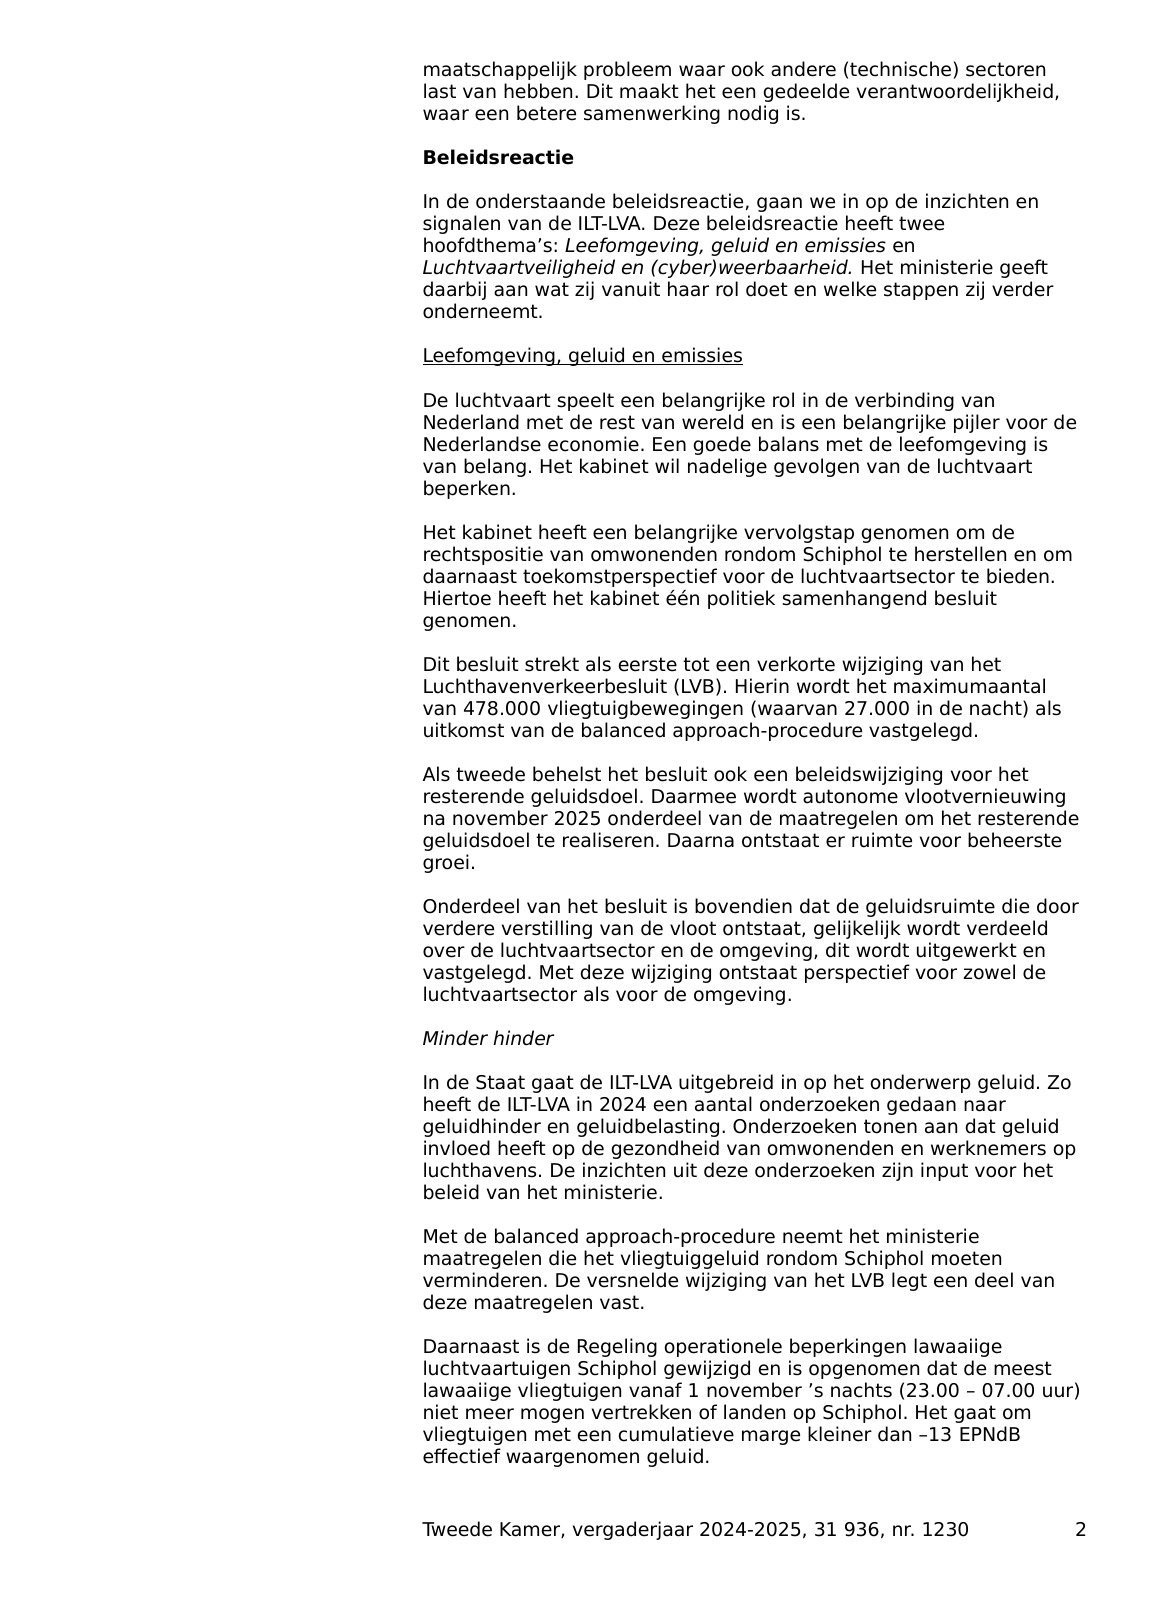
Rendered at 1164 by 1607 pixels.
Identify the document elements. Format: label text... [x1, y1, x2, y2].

text Onderdeel van het besluit is bovendien dat de geluidsruimte die door verdere verstilling van de vloot ontstaat, gelijkelijk wordt verdeeld over de luchtvaartsector en de omgeving, dit wordt uitgewerkt en vastgelegd. Met deze wijziging ontstaat perspectief voor zowel de luchtvaartsector als voor de omgeving. [422, 896, 1087, 1006]
text Dit besluit strekt als eerste tot een verkorte wijziging van het Luchthavenverkeerbesluit (LVB). Hierin wordt het maximumaantal van 478.000 vliegtuigbewegingen (waarvan 27.000 in de nacht) als uitkomst van de balanced approach-procedure vastgelegd. [422, 654, 1087, 742]
subtitle Beleidsreactie [422, 147, 1087, 169]
subtitle Leefomgeving, geluid en emissies [422, 345, 1087, 367]
text In de Staat gaat de ILT-LVA uitgebreid in op het onderwerp geluid. Zo heeft de ILT-LVA in 2024 een aantal onderzoeken gedaan naar geluidhinder en geluidbelasting. Onderzoeken tonen aan dat geluid invloed heeft op de gezondheid van omwonenden en werknemers op luchthavens. De inzichten uit deze onderzoeken zijn input voor het beleid van het ministerie. [422, 1072, 1087, 1204]
text Het kabinet heeft een belangrijke vervolgstap genomen om de rechtspositie van omwonenden rondom Schiphol te herstellen en om daarnaast toekomstperspectief voor de luchtvaartsector te bieden. Hiertoe heeft het kabinet één politiek samenhangend besluit genomen. [422, 522, 1087, 632]
text Als tweede behelst het besluit ook een beleidswijziging voor het resterende geluidsdoel. Daarmee wordt autonome vlootvernieuwing na november 2025 onderdeel van de maatregelen om het resterende geluidsdoel te realiseren. Daarna ontstaat er ruimte voor beheerste groei. [422, 764, 1087, 874]
subtitle Minder hinder [422, 1028, 1087, 1050]
text Daarnaast is de Regeling operationele beperkingen lawaaiige luchtvaartuigen Schiphol gewijzigd en is opgenomen dat de meest lawaaiige vliegtuigen vanaf 1 november ’s nachts (23.00 – 07.00 uur) niet meer mogen vertrekken of landen op Schiphol. Het gaat om vliegtuigen met een cumulatieve marge kleiner dan –13 EPNdB effectief waargenomen geluid. [422, 1336, 1087, 1468]
text Met de balanced approach-procedure neemt het ministerie maatregelen die het vliegtuiggeluid rondom Schiphol moeten verminderen. De versnelde wijziging van het LVB legt een deel van deze maatregelen vast. [422, 1226, 1087, 1314]
text In de onderstaande beleidsreactie, gaan we in op de inzichten en signalen van de ILT-LVA. Deze beleidsreactie heeft twee hoofdthema’s: Leefomgeving, geluid en emissies en Luchtvaartveiligheid en (cyber)weerbaarheid. Het ministerie geeft daarbij aan wat zij vanuit haar rol doet en welke stappen zij verder onderneemt. [422, 191, 1087, 323]
text De luchtvaart speelt een belangrijke rol in de verbinding van Nederland met de rest van wereld en is een belangrijke pijler voor de Nederlandse economie. Een goede balans met de leefomgeving is van belang. Het kabinet wil nadelige gevolgen van de luchtvaart beperken. [422, 389, 1087, 499]
text maatschappelijk probleem waar ook andere (technische) sectoren last van hebben. Dit maakt het een gedeelde verantwoordelijkheid, waar een betere samenwerking nodig is. [422, 59, 1087, 125]
